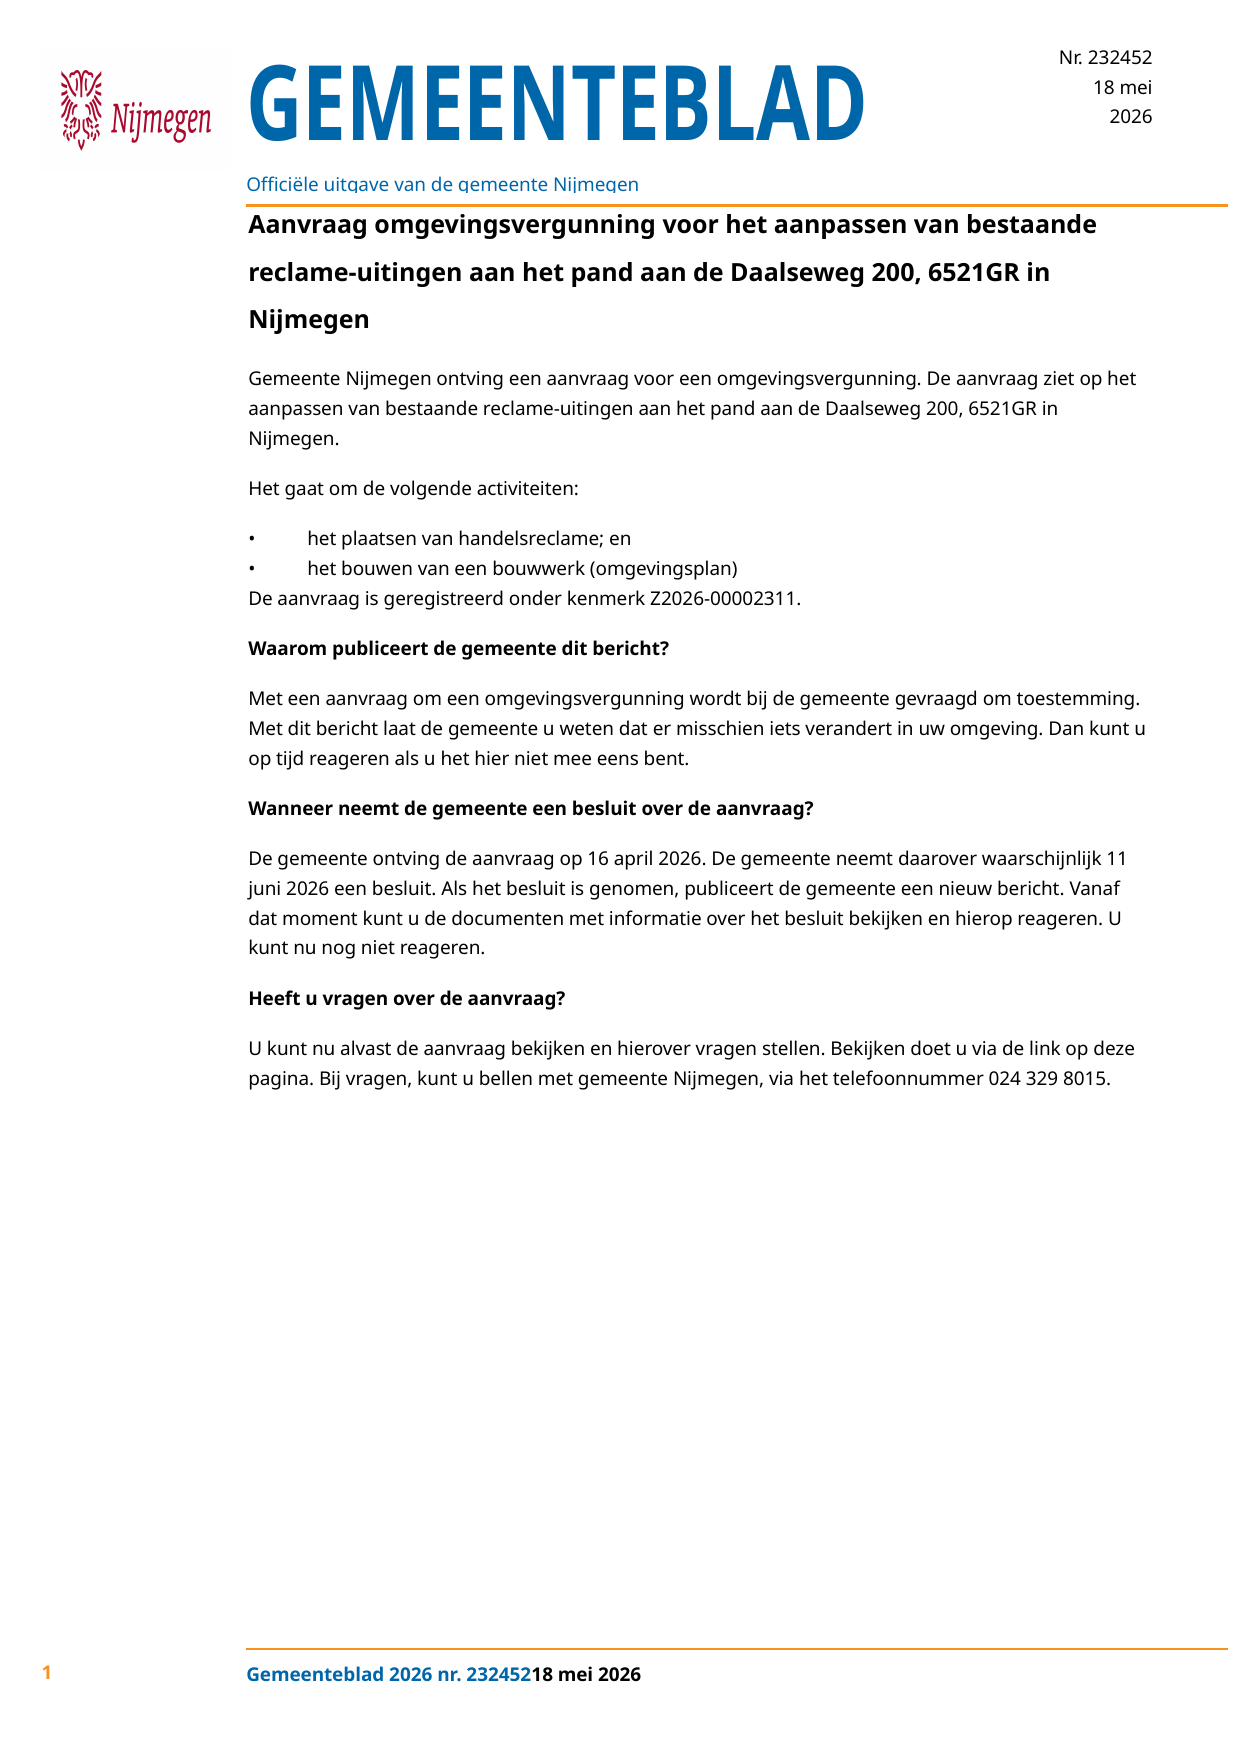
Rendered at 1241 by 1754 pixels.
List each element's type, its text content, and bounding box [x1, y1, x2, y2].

text Wanneer neemt de gemeente een besluit over de aanvraag? [248, 795, 1152, 821]
list het plaatsen van handelsreclame; en [248, 526, 1152, 551]
text Heeft u vragen over de aanvraag? [248, 985, 1152, 1010]
list het bouwen van een bouwwerk (omgevingsplan) [248, 555, 1152, 581]
text De aanvraag is geregistreerd onder kenmerk Z2026-00002311. [248, 585, 1152, 610]
text De gemeente ontving de aanvraag op 16 april 2026. De gemeente neemt daarover waarschijnlijk 11 juni 2026 een besluit. Als het besluit is genomen, publiceert de gemeente een nieuw bericht. Vanaf dat moment kunt u de documenten met informatie over het besluit bekijken en hierop reageren. U kunt nu nog niet reageren. [248, 846, 1152, 960]
text Met een aanvraag om een omgevingsvergunning wordt bij de gemeente gevraagd om toestemming. Met dit bericht laat de gemeente u weten dat er misschien iets verandert in uw omgeving. Dan kunt u op tijd reageren als u het hier niet mee eens bent. [248, 686, 1152, 770]
text Waarom publiceert de gemeente dit bericht? [248, 635, 1152, 661]
text Het gaat om de volgende activiteiten: [248, 475, 1152, 501]
picture [41, 47, 231, 172]
text U kunt nu alvast de aanvraag bekijken en hierover vragen stellen. Bekijken doet u via de link op deze pagina. Bij vragen, kunt u bellen met gemeente Nijmegen, via het telefoonnummer 024 329 8015. [248, 1035, 1152, 1090]
text Aanvraag omgevingsvergunning voor het aanpassen van bestaande reclame-uitingen aan het pand aan de Daalseweg 200, 6521GR in Nijmegen [248, 207, 1152, 336]
text Gemeente Nijmegen ontving een aanvraag voor een omgevingsvergunning. De aanvraag ziet op het aanpassen van bestaande reclame-uitingen aan het pand aan de Daalseweg 200, 6521GR in Nijmegen. [248, 366, 1152, 450]
